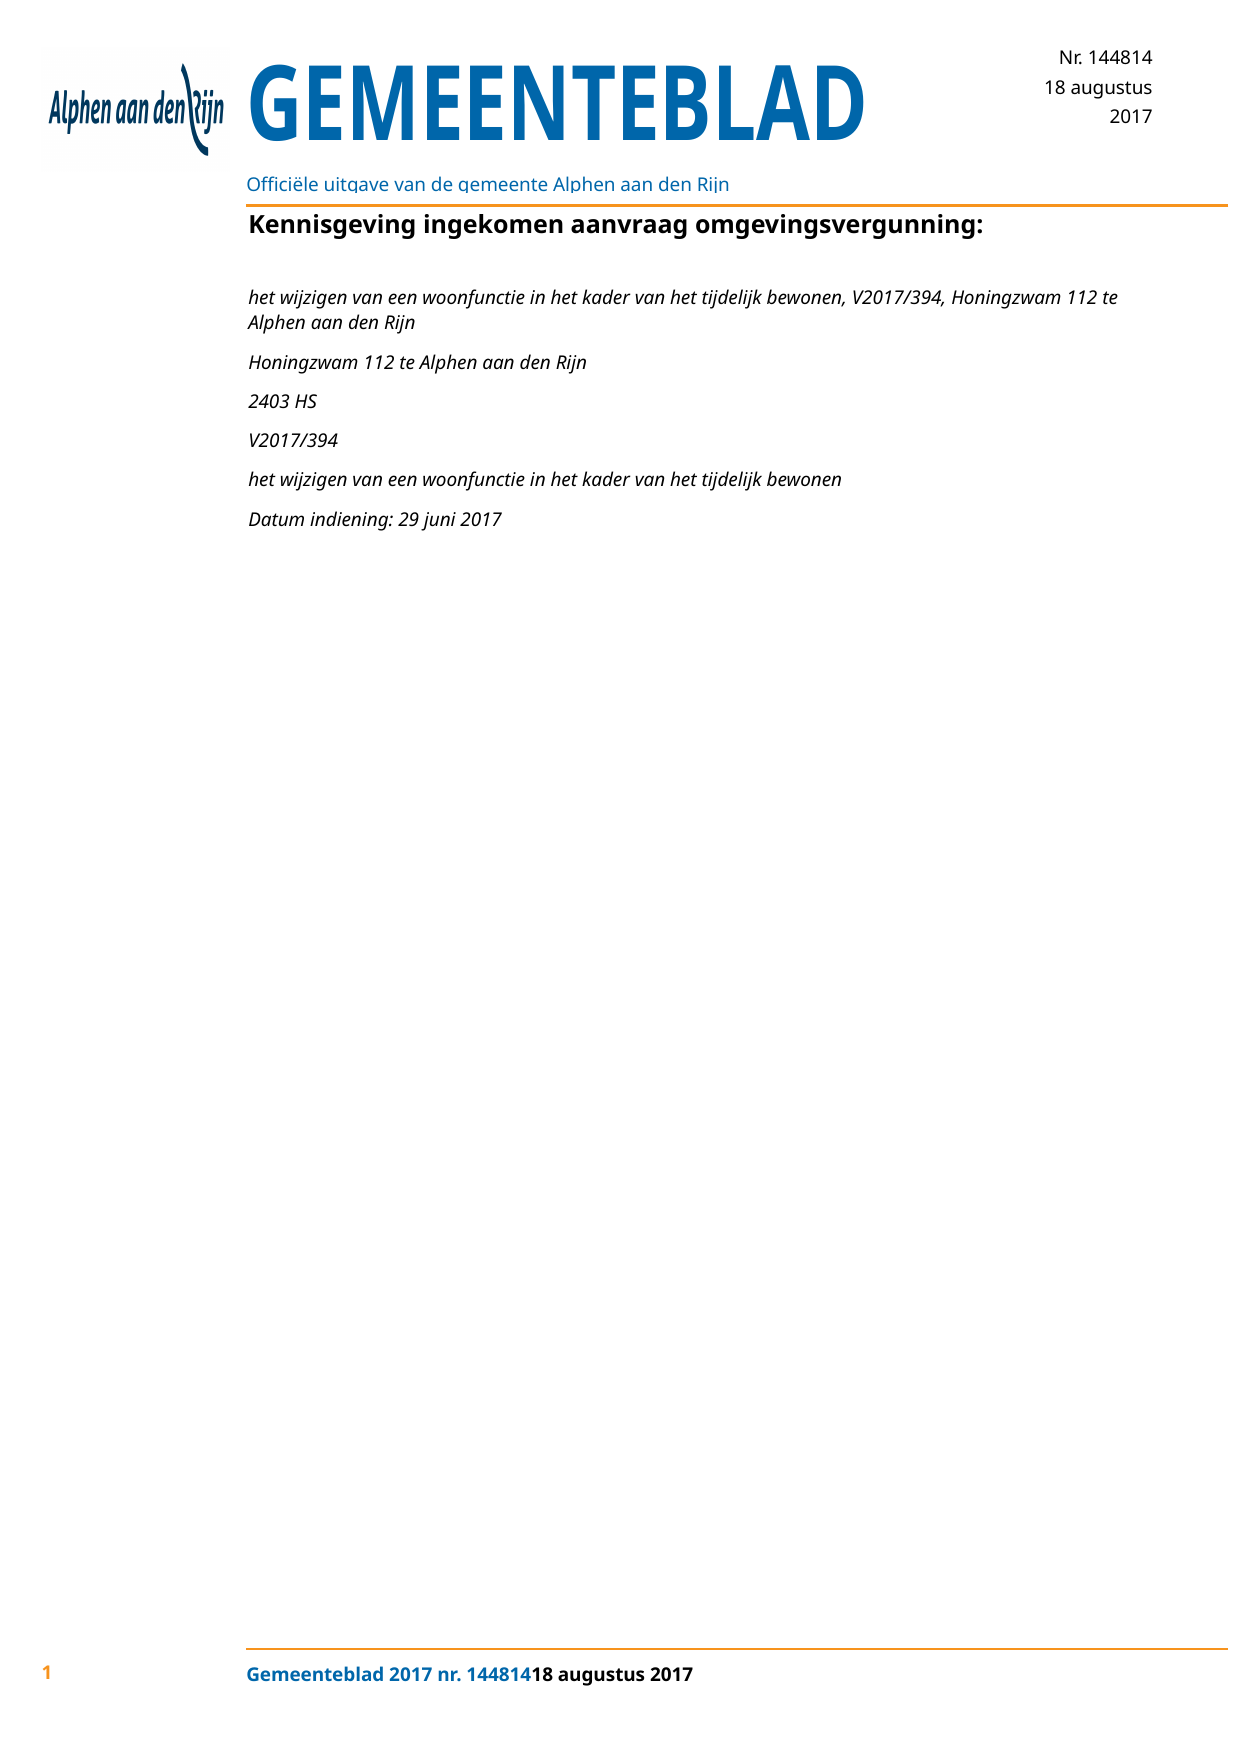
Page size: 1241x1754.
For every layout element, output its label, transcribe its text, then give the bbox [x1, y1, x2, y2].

text Kennisgeving ingekomen aanvraag omgevingsvergunning: [248, 207, 1152, 241]
text V2017/394 [248, 427, 1152, 453]
text 2403 HS [248, 388, 1152, 414]
text het wijzigen van een woonfunctie in het kader van het tijdelijk bewonen [248, 467, 1152, 492]
picture [41, 47, 231, 172]
text het wijzigen van een woonfunctie in het kader van het tijdelijk bewonen, V2017/394, Honingzwam 112 te Alphen aan den Rijn [248, 284, 1152, 335]
text Honingzwam 112 te Alphen aan den Rijn [248, 349, 1152, 374]
text Datum indiening: 29 juni 2017 [248, 506, 1152, 532]
